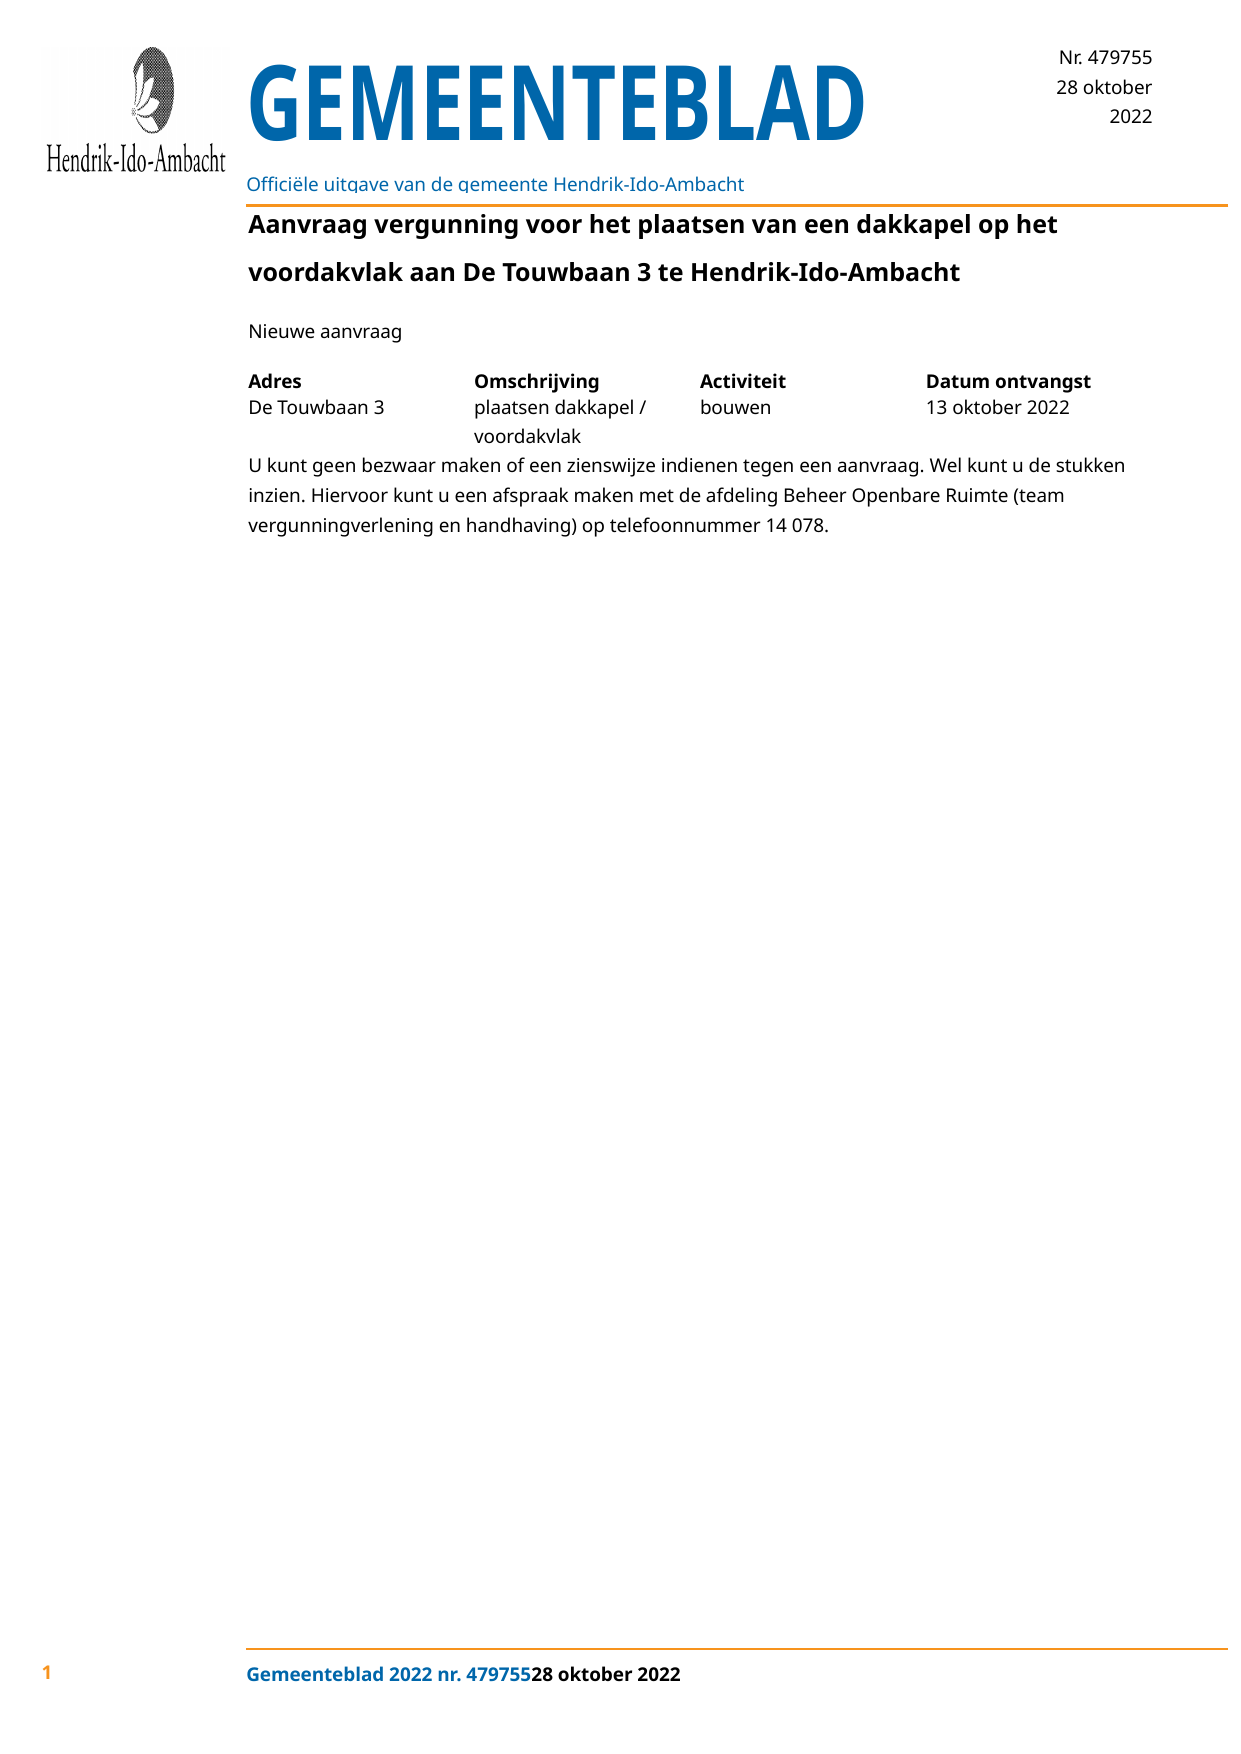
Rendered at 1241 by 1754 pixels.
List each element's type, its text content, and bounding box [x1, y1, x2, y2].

table_cell plaatsen dakkapel / voordakvlak [474, 394, 700, 449]
table_header Adres [248, 369, 474, 394]
text Aanvraag vergunning voor het plaatsen van een dakkapel op het voordakvlak aan De Touwbaan 3 te Hendrik-Ido-Ambacht [248, 207, 1152, 288]
table_cell bouwen [700, 394, 926, 449]
table_header Datum ontvangst [926, 369, 1152, 394]
table_cell De Touwbaan 3 [248, 394, 474, 449]
picture [41, 47, 231, 172]
table_header Omschrijving [474, 369, 700, 394]
table_cell 13 oktober 2022 [926, 394, 1152, 449]
table_header Activiteit [700, 369, 926, 394]
text U kunt geen bezwaar maken of een zienswijze indienen tegen een aanvraag. Wel kunt u de stukken inzien. Hiervoor kunt u een afspraak maken met de afdeling Beheer Openbare Ruimte (team vergunningverlening en handhaving) op telefoonnummer 14 078. [248, 453, 1152, 538]
text Nieuwe aanvraag [248, 318, 1152, 344]
